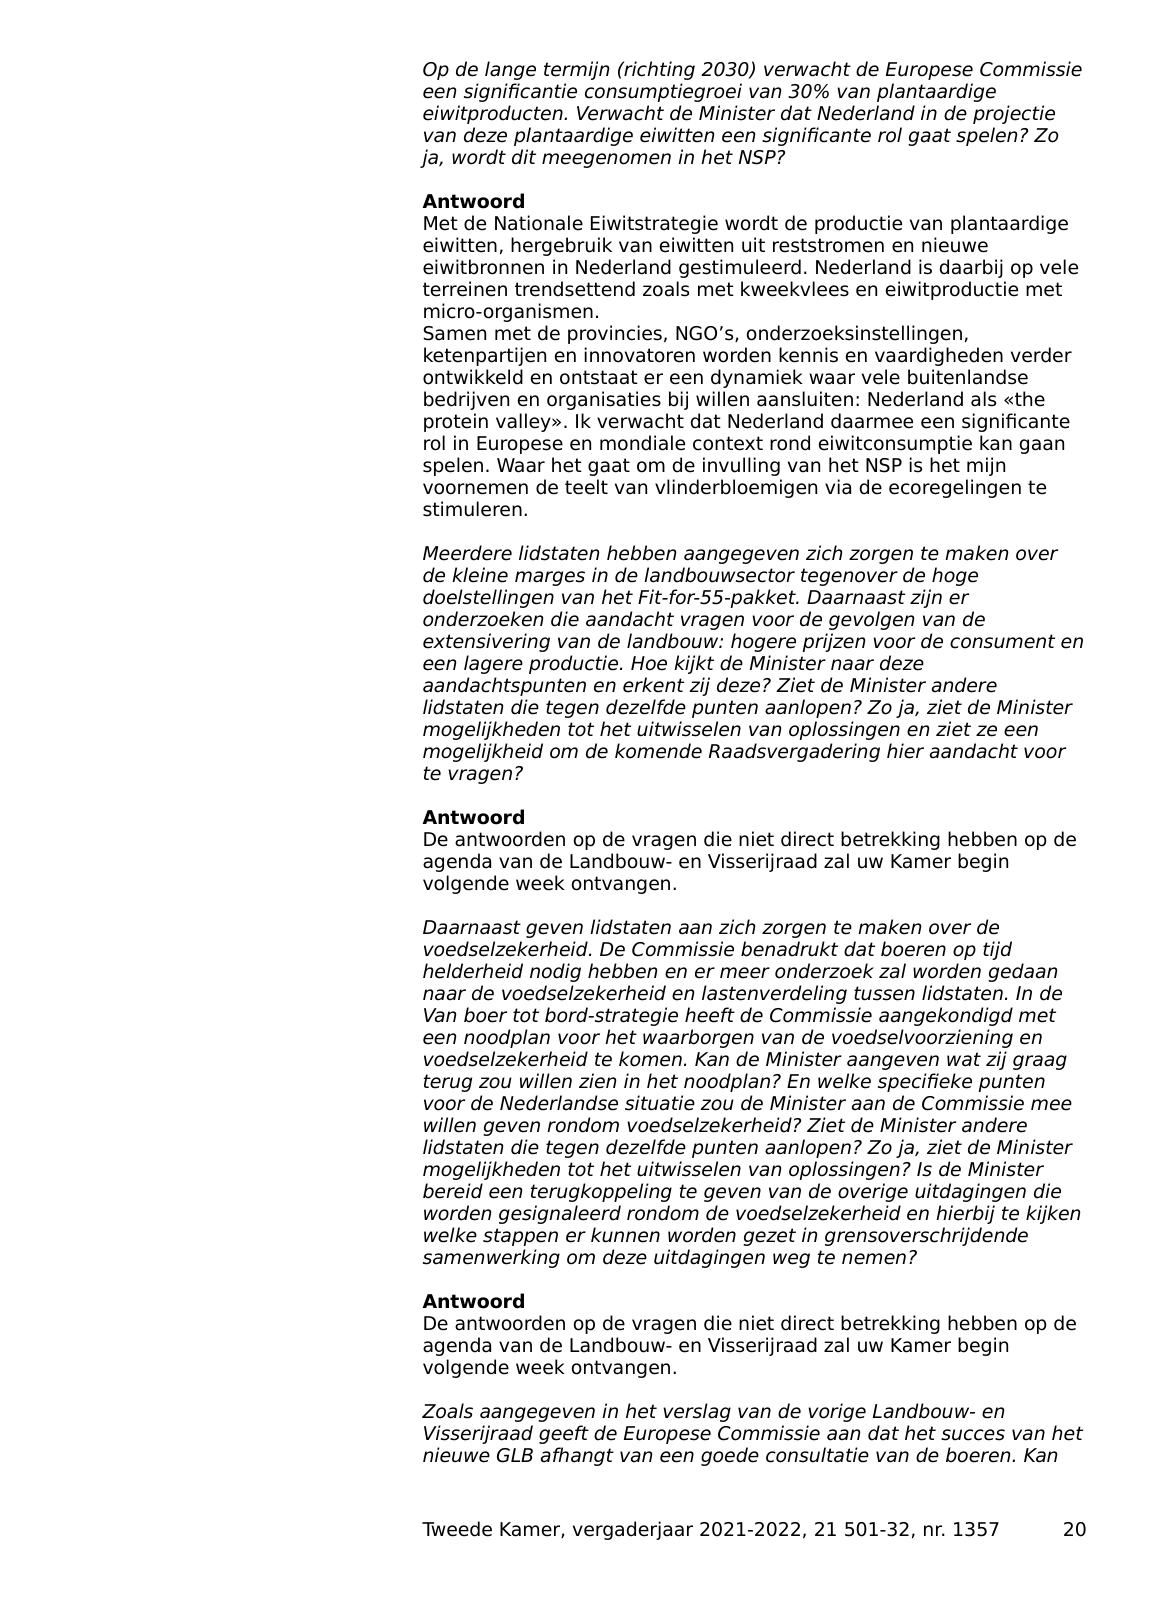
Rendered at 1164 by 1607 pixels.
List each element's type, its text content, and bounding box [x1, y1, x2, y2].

text Zoals aangegeven in het verslag van de vorige Landbouw- en Visserijraad geeft de Europese Commissie aan dat het succes van het nieuwe GLB afhangt van een goede consultatie van de boeren. Kan [422, 1401, 1087, 1467]
text Meerdere lidstaten hebben aangegeven zich zorgen te maken over de kleine marges in de landbouwsector tegenover de hoge doelstellingen van het Fit-for-55-pakket. Daarnaast zijn er onderzoeken die aandacht vragen voor de gevolgen van de extensivering van de landbouw: hogere prijzen voor de consument en een lagere productie. Hoe kijkt de Minister naar deze aandachtspunten en erkent zij deze? Ziet de Minister andere lidstaten die tegen dezelfde punten aanlopen? Zo ja, ziet de Minister mogelijkheden tot het uitwisselen van oplossingen en ziet ze een mogelijkheid om de komende Raadsvergadering hier aandacht voor te vragen? [422, 543, 1087, 785]
text Antwoord [422, 807, 1087, 829]
text De antwoorden op de vragen die niet direct betrekking hebben op de agenda van de Landbouw- en Visserijraad zal uw Kamer begin volgende week ontvangen. [422, 829, 1087, 895]
text Samen met de provincies, NGO’s, onderzoeksinstellingen, ketenpartijen en innovatoren worden kennis en vaardigheden verder ontwikkeld en ontstaat er een dynamiek waar vele buitenlandse bedrijven en organisaties bij willen aansluiten: Nederland als «the protein valley». Ik verwacht dat Nederland daarmee een significante rol in Europese en mondiale context rond eiwitconsumptie kan gaan spelen. Waar het gaat om de invulling van het NSP is het mijn voornemen de teelt van vlinderbloemigen via de ecoregelingen te stimuleren. [422, 323, 1087, 521]
text Daarnaast geven lidstaten aan zich zorgen te maken over de voedselzekerheid. De Commissie benadrukt dat boeren op tijd helderheid nodig hebben en er meer onderzoek zal worden gedaan naar de voedselzekerheid en lastenverdeling tussen lidstaten. In de Van boer tot bord-strategie heeft de Commissie aangekondigd met een noodplan voor het waarborgen van de voedselvoorziening en voedselzekerheid te komen. Kan de Minister aangeven wat zij graag terug zou willen zien in het noodplan? En welke specifieke punten voor de Nederlandse situatie zou de Minister aan de Commissie mee willen geven rondom voedselzekerheid? Ziet de Minister andere lidstaten die tegen dezelfde punten aanlopen? Zo ja, ziet de Minister mogelijkheden tot het uitwisselen van oplossingen? Is de Minister bereid een terugkoppeling te geven van de overige uitdagingen die worden gesignaleerd rondom de voedselzekerheid en hierbij te kijken welke stappen er kunnen worden gezet in grensoverschrijdende samenwerking om deze uitdagingen weg te nemen? [422, 917, 1087, 1269]
text Antwoord [422, 191, 1087, 213]
text Op de lange termijn (richting 2030) verwacht de Europese Commissie een significantie consumptiegroei van 30% van plantaardige eiwitproducten. Verwacht de Minister dat Nederland in de projectie van deze plantaardige eiwitten een significante rol gaat spelen? Zo ja, wordt dit meegenomen in het NSP? [422, 59, 1087, 169]
text De antwoorden op de vragen die niet direct betrekking hebben op de agenda van de Landbouw- en Visserijraad zal uw Kamer begin volgende week ontvangen. [422, 1313, 1087, 1379]
text Met de Nationale Eiwitstrategie wordt de productie van plantaardige eiwitten, hergebruik van eiwitten uit reststromen en nieuwe eiwitbronnen in Nederland gestimuleerd. Nederland is daarbij op vele terreinen trendsettend zoals met kweekvlees en eiwitproductie met micro-organismen. [422, 213, 1087, 323]
text Antwoord [422, 1291, 1087, 1313]
